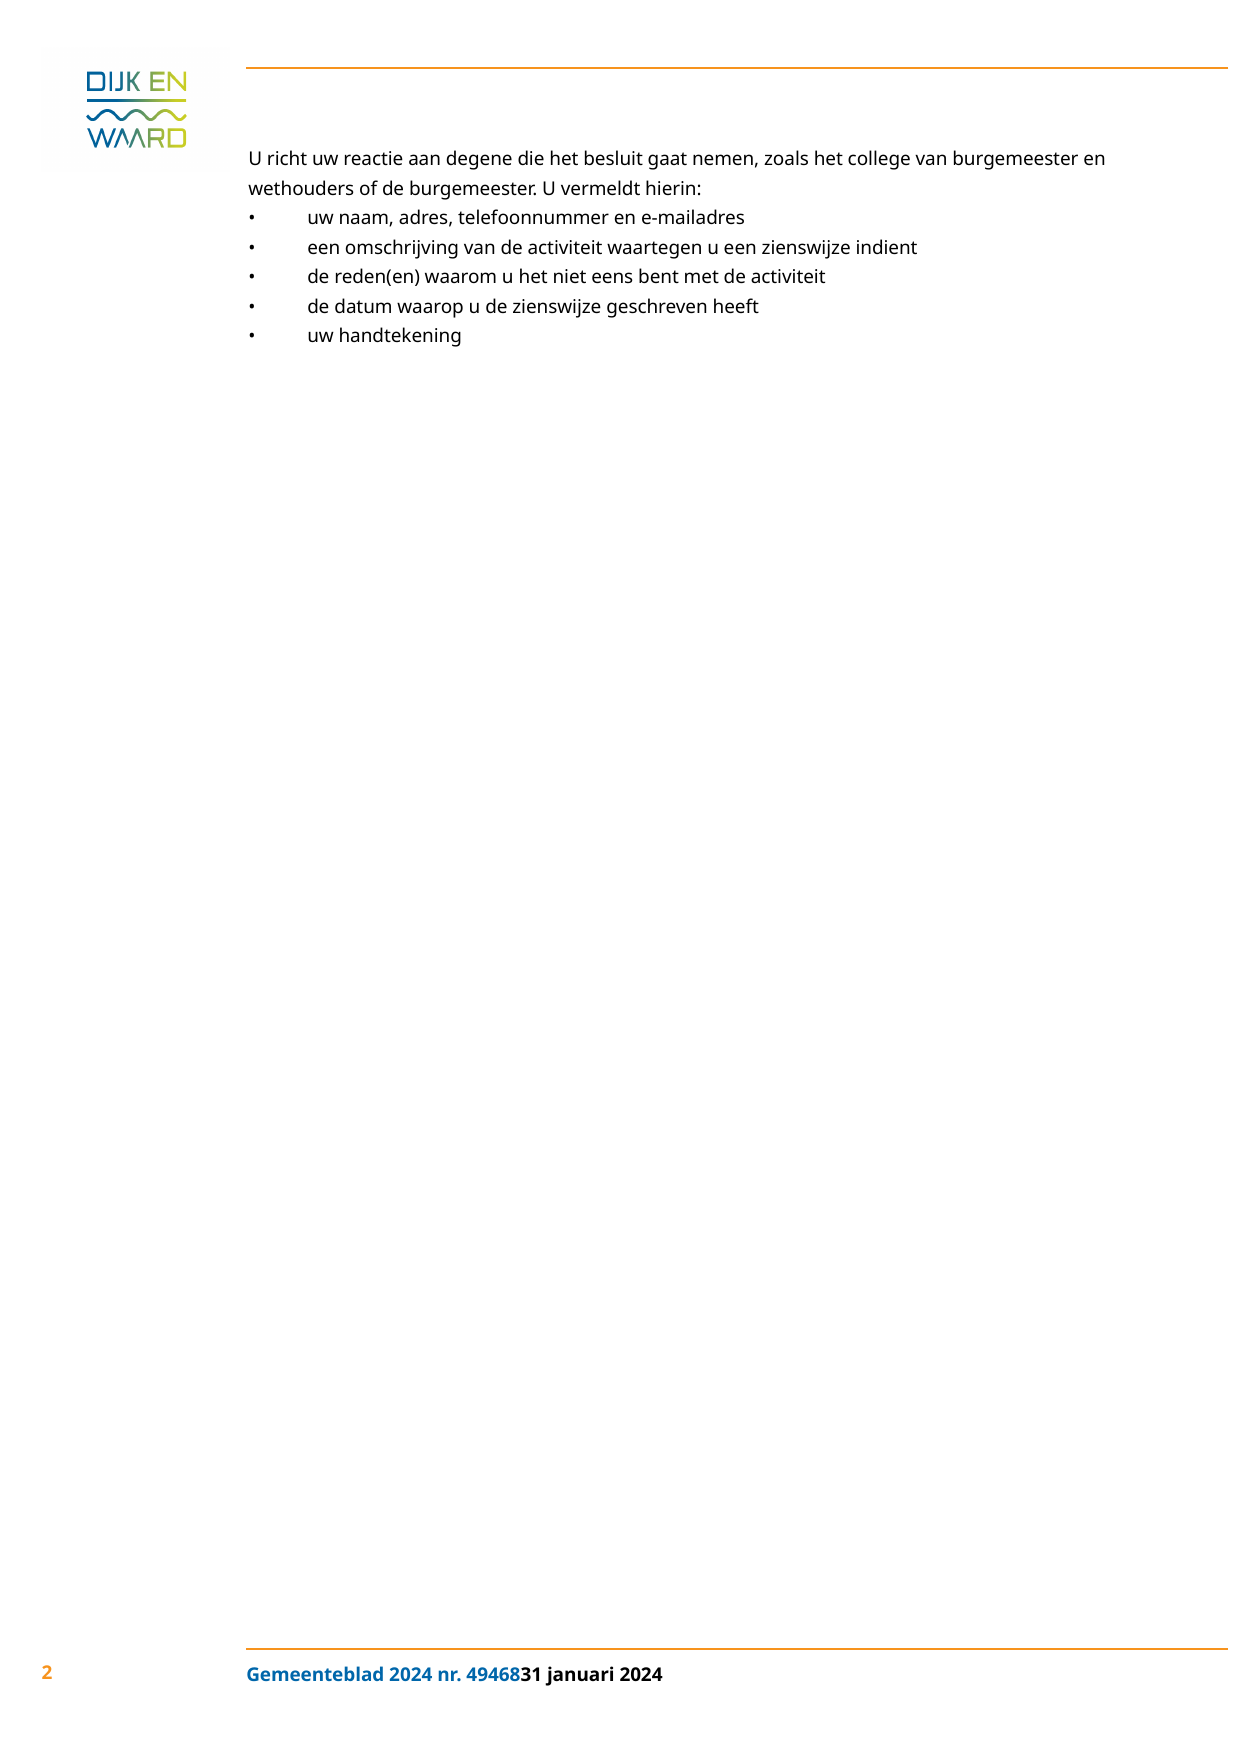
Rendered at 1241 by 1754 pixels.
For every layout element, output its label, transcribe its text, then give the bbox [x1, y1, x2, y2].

list uw handtekening [248, 323, 1152, 348]
picture [41, 47, 231, 172]
list de datum waarop u de zienswijze geschreven heeft [248, 293, 1152, 319]
list de reden(en) waarom u het niet eens bent met de activiteit [248, 263, 1152, 289]
list een omschrijving van de activiteit waartegen u een zienswijze indient [248, 234, 1152, 260]
list uw naam, adres, telefoonnummer en e-mailadres [248, 204, 1152, 230]
text U richt uw reactie aan degene die het besluit gaat nemen, zoals het college van burgemeester en wethouders of de burgemeester. U vermeldt hierin: [248, 145, 1152, 201]
